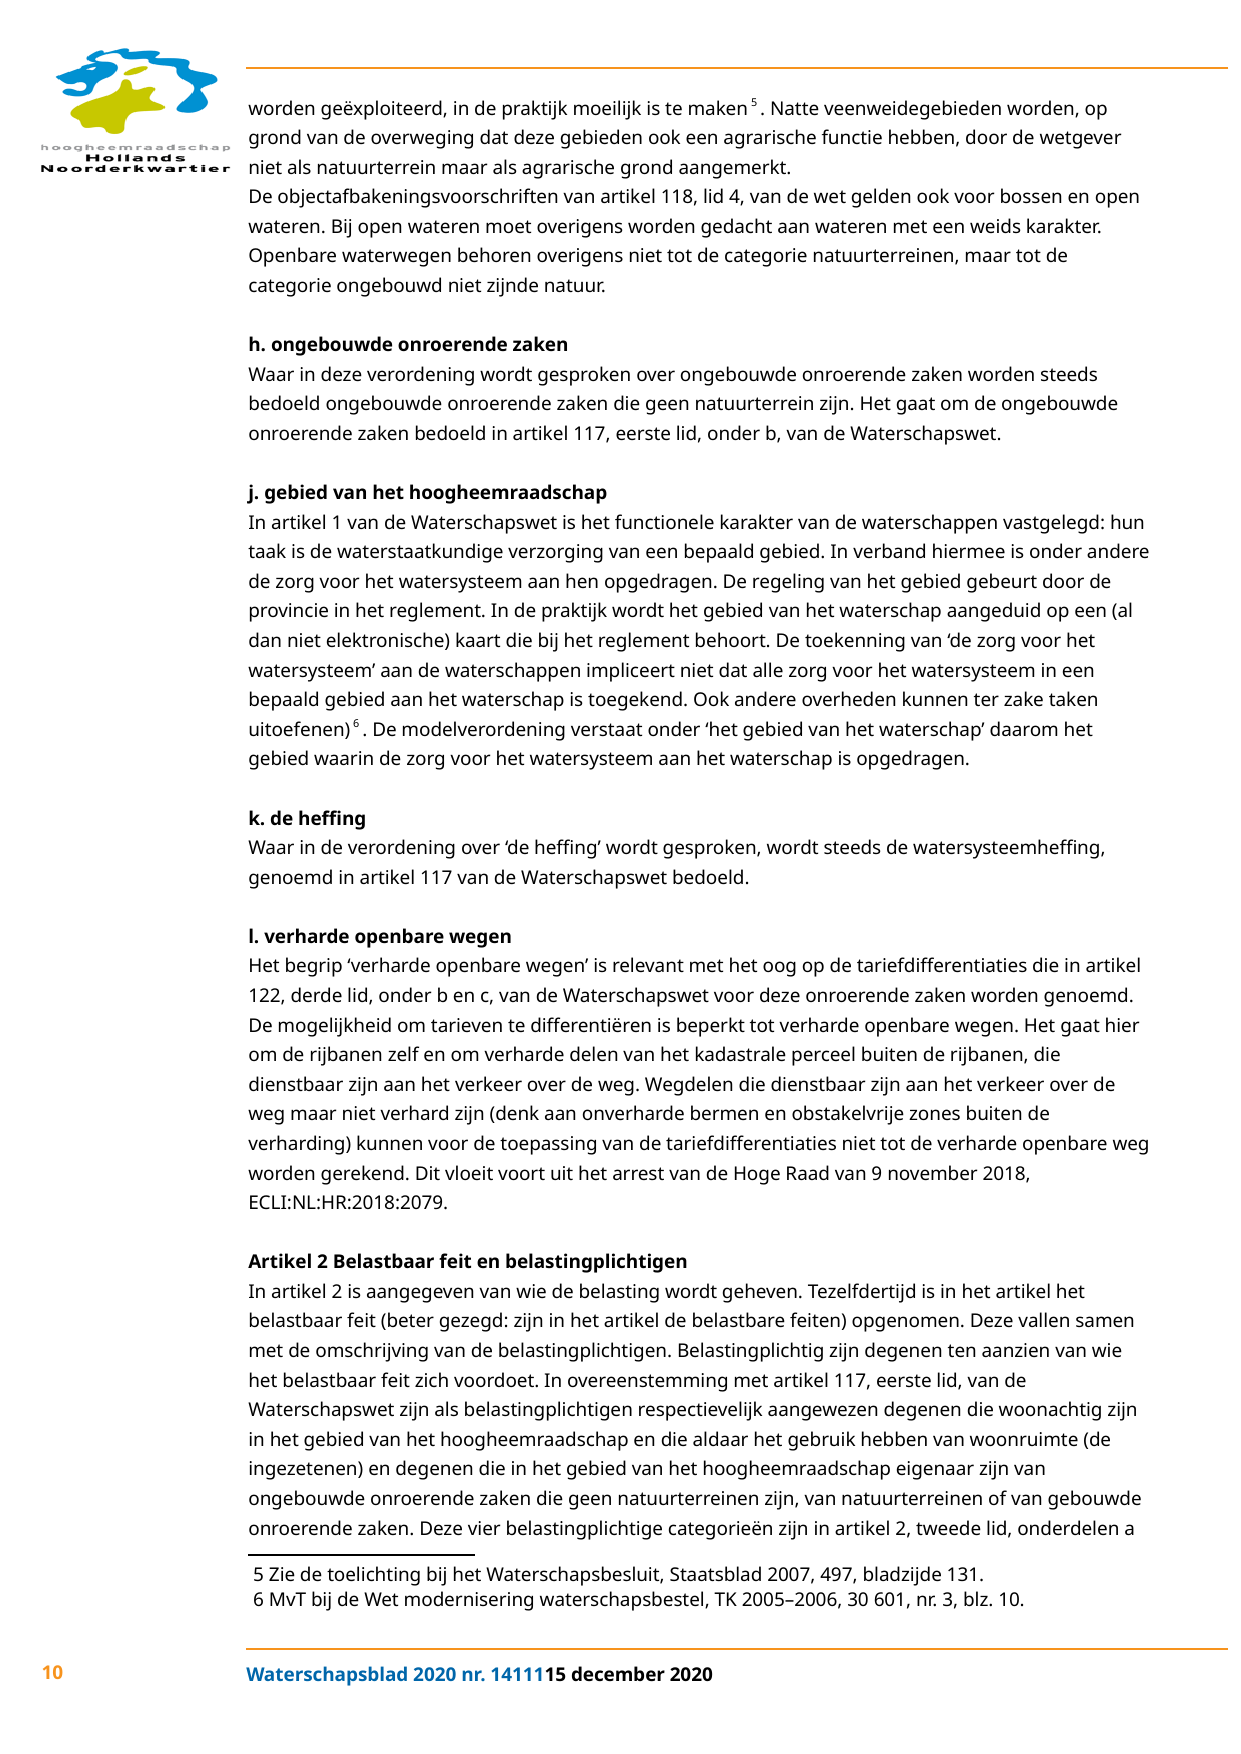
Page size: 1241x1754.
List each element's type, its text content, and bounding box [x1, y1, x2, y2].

text Het begrip ‘verharde openbare wegen’ is relevant met het oog op de tariefdifferentiaties die in artikel 122, derde lid, onder b en c, van de Waterschapswet voor deze onroerende zaken worden genoemd. De mogelijkheid om tarieven te differentiëren is beperkt tot verharde openbare wegen. Het gaat hier om de rijbanen zelf en om verharde delen van het kadastrale perceel buiten de rijbanen, die dienstbaar zijn aan het verkeer over de weg. Wegdelen die dienstbaar zijn aan het verkeer over de weg maar niet verhard zijn (denk aan onverharde bermen en obstakelvrije zones buiten de verharding) kunnen voor de toepassing van de tariefdifferentiaties niet tot de verharde openbare weg worden gerekend. Dit vloeit voort uit het arrest van de Hoge Raad van 9 november 2018, ECLI:NL:HR:2018:2079. [248, 953, 1152, 1215]
text l. verharde openbare wegen [248, 923, 1152, 949]
picture [41, 47, 231, 172]
text Zie de toelichting bij het Waterschapsbesluit, Staatsblad 2007, 497, bladzijde 131. [248, 1561, 1152, 1586]
text In artikel 1 van de Waterschapswet is het functionele karakter van de waterschappen vastgelegd: hun taak is de waterstaatkundige verzorging van een bepaald gebied. In verband hiermee is onder andere de zorg voor het watersysteem aan hen opgedragen. De regeling van het gebied gebeurt door de provincie in het reglement. In de praktijk wordt het gebied van het waterschap aangeduid op een (al dan niet elektronische) kaart die bij het reglement behoort. De toekenning van ‘de zorg voor het watersysteem’ aan de waterschappen impliceert niet dat alle zorg voor het watersysteem in een bepaald gebied aan het waterschap is toegekend. Ook andere overheden kunnen ter zake taken uitoefenen). De modelverordening verstaat onder ‘het gebied van het waterschap’ daarom het gebied waarin de zorg voor het watersysteem aan het waterschap is opgedragen. [248, 509, 1152, 771]
text Waar in deze verordening wordt gesproken over ongebouwde onroerende zaken worden steeds bedoeld ongebouwde onroerende zaken die geen natuurterrein zijn. Het gaat om de ongebouwde onroerende zaken bedoeld in artikel 117, eerste lid, onder b, van de Waterschapswet. [248, 361, 1152, 446]
text In artikel 2 is aangegeven van wie de belasting wordt geheven. Tezelfdertijd is in het artikel het belastbaar feit (beter gezegd: zijn in het artikel de belastbare feiten) opgenomen. Deze vallen samen met de omschrijving van de belastingplichtigen. Belastingplichtig zijn degenen ten aanzien van wie het belastbaar feit zich voordoet. In overeenstemming met artikel 117, eerste lid, van de Waterschapswet zijn als belastingplichtigen respectievelijk aangewezen degenen die woonachtig zijn in het gebied van het hoogheemraadschap en die aldaar het gebruik hebben van woonruimte (de ingezetenen) en degenen die in het gebied van het hoogheemraadschap eigenaar zijn van ongebouwde onroerende zaken die geen natuurterreinen zijn, van natuurterreinen of van gebouwde onroerende zaken. Deze vier belastingplichtige categorieën zijn in artikel 2, tweede lid, onderdelen a [248, 1278, 1152, 1541]
text h. ongebouwde onroerende zaken [248, 331, 1152, 357]
text MvT bij de Wet modernisering waterschapsbestel, TK 2005–2006, 30 601, nr. 3, blz. 10. [248, 1586, 1152, 1612]
text k. de heffing [248, 805, 1152, 831]
text worden geëxploiteerd, in de praktijk moeilijk is te maken. Natte veenweidegebieden worden, op grond van de overweging dat deze gebieden ook een agrarische functie hebben, door de wetgever niet als natuurterrein maar als agrarische grond aangemerkt. [248, 95, 1152, 180]
text Waar in de verordening over ‘de heffing’ wordt gesproken, wordt steeds de watersysteemheffing, genoemd in artikel 117 van de Waterschapswet bedoeld. [248, 834, 1152, 890]
text Artikel 2 Belastbaar feit en belastingplichtigen [248, 1248, 1152, 1274]
text j. gebied van het hoogheemraadschap [248, 479, 1152, 505]
text De objectafbakeningsvoorschriften van artikel 118, lid 4, van de wet gelden ook voor bossen en open wateren. Bij open wateren moet overigens worden gedacht aan wateren met een weids karakter. Openbare waterwegen behoren overigens niet tot de categorie natuurterreinen, maar tot de categorie ongebouwd niet zijnde natuur. [248, 183, 1152, 298]
